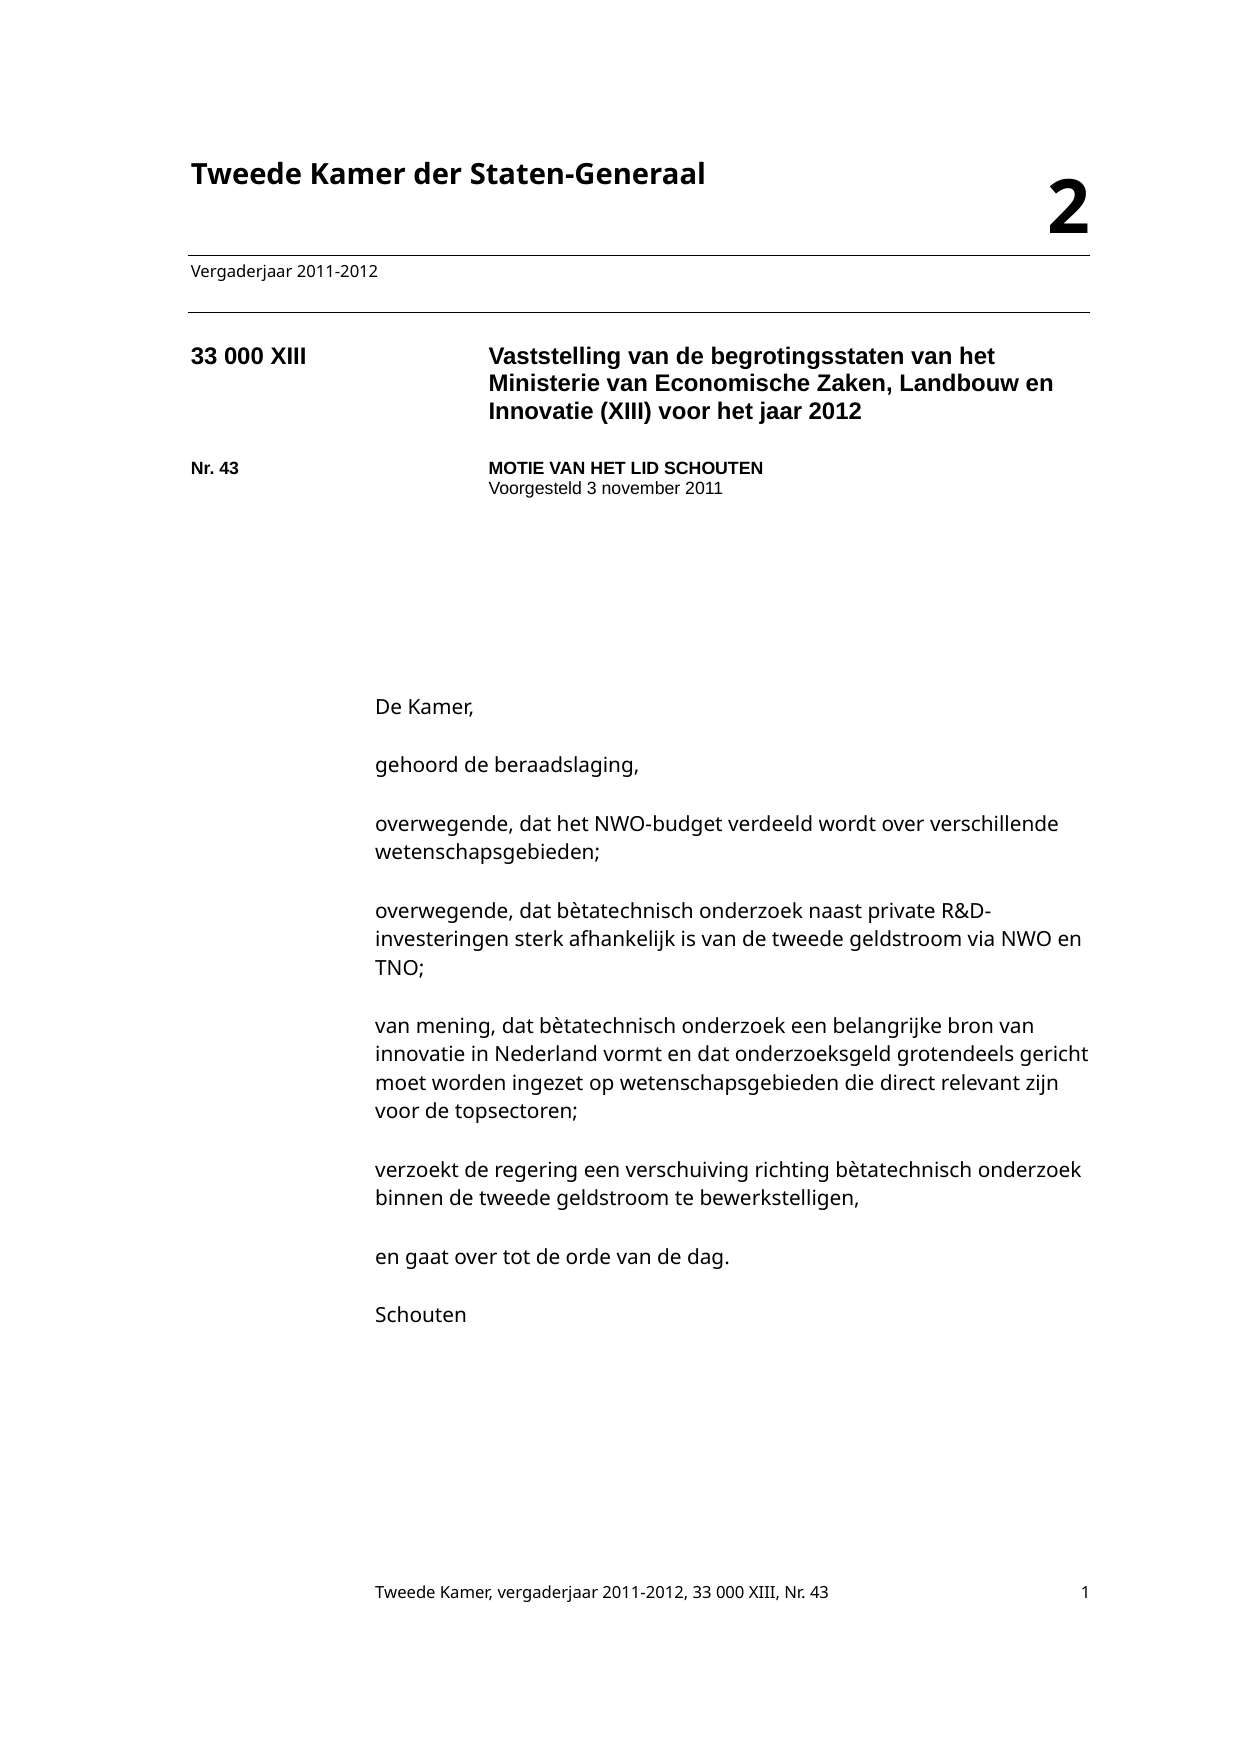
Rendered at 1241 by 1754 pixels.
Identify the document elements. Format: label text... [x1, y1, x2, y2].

table_cell Vergaderjaar 2011-2012 [188, 256, 485, 312]
table_cell MOTIE VAN HET LID SCHOUTEN Voorgesteld 3 november 2011 [485, 455, 1090, 573]
table_cell [188, 313, 485, 339]
text De Kamer, [375, 692, 1090, 721]
table_cell 33 000 XIII [188, 339, 485, 454]
text van mening, dat bètatechnisch onderzoek een belangrijke bron van innovatie in Nederland vormt en dat onderzoeksgeld grotendeels gericht moet worden ingezet op wetenschapsgebieden die direct relevant zijn voor de topsectoren; [375, 1011, 1090, 1125]
text gehoord de beraadslaging, [375, 751, 1090, 779]
table_cell [485, 313, 1090, 339]
table_cell Nr. 43 [188, 455, 485, 573]
text verzoekt de regering een verschuiving richting bètatechnisch onderzoek binnen de tweede geldstroom te bewerkstelligen, [375, 1155, 1090, 1212]
text overwegende, dat bètatechnisch onderzoek naast private R&D-investeringen sterk afhankelijk is van de tweede geldstroom via NWO en TNO; [375, 896, 1090, 981]
text overwegende, dat het NWO-budget verdeeld wordt over verschillende wetenschapsgebieden; [375, 809, 1090, 866]
text Schouten [375, 1300, 1090, 1329]
table_header 2 [910, 150, 1090, 255]
text en gaat over tot de orde van de dag. [375, 1242, 1090, 1270]
table_cell Vaststelling van de begrotingsstaten van het Ministerie van Economische Zaken, Landbouw en Innovatie (XIII) voor het jaar 2012 [485, 339, 1090, 454]
table_header Tweede Kamer der Staten-Generaal [188, 150, 909, 255]
table_cell [485, 256, 1090, 312]
